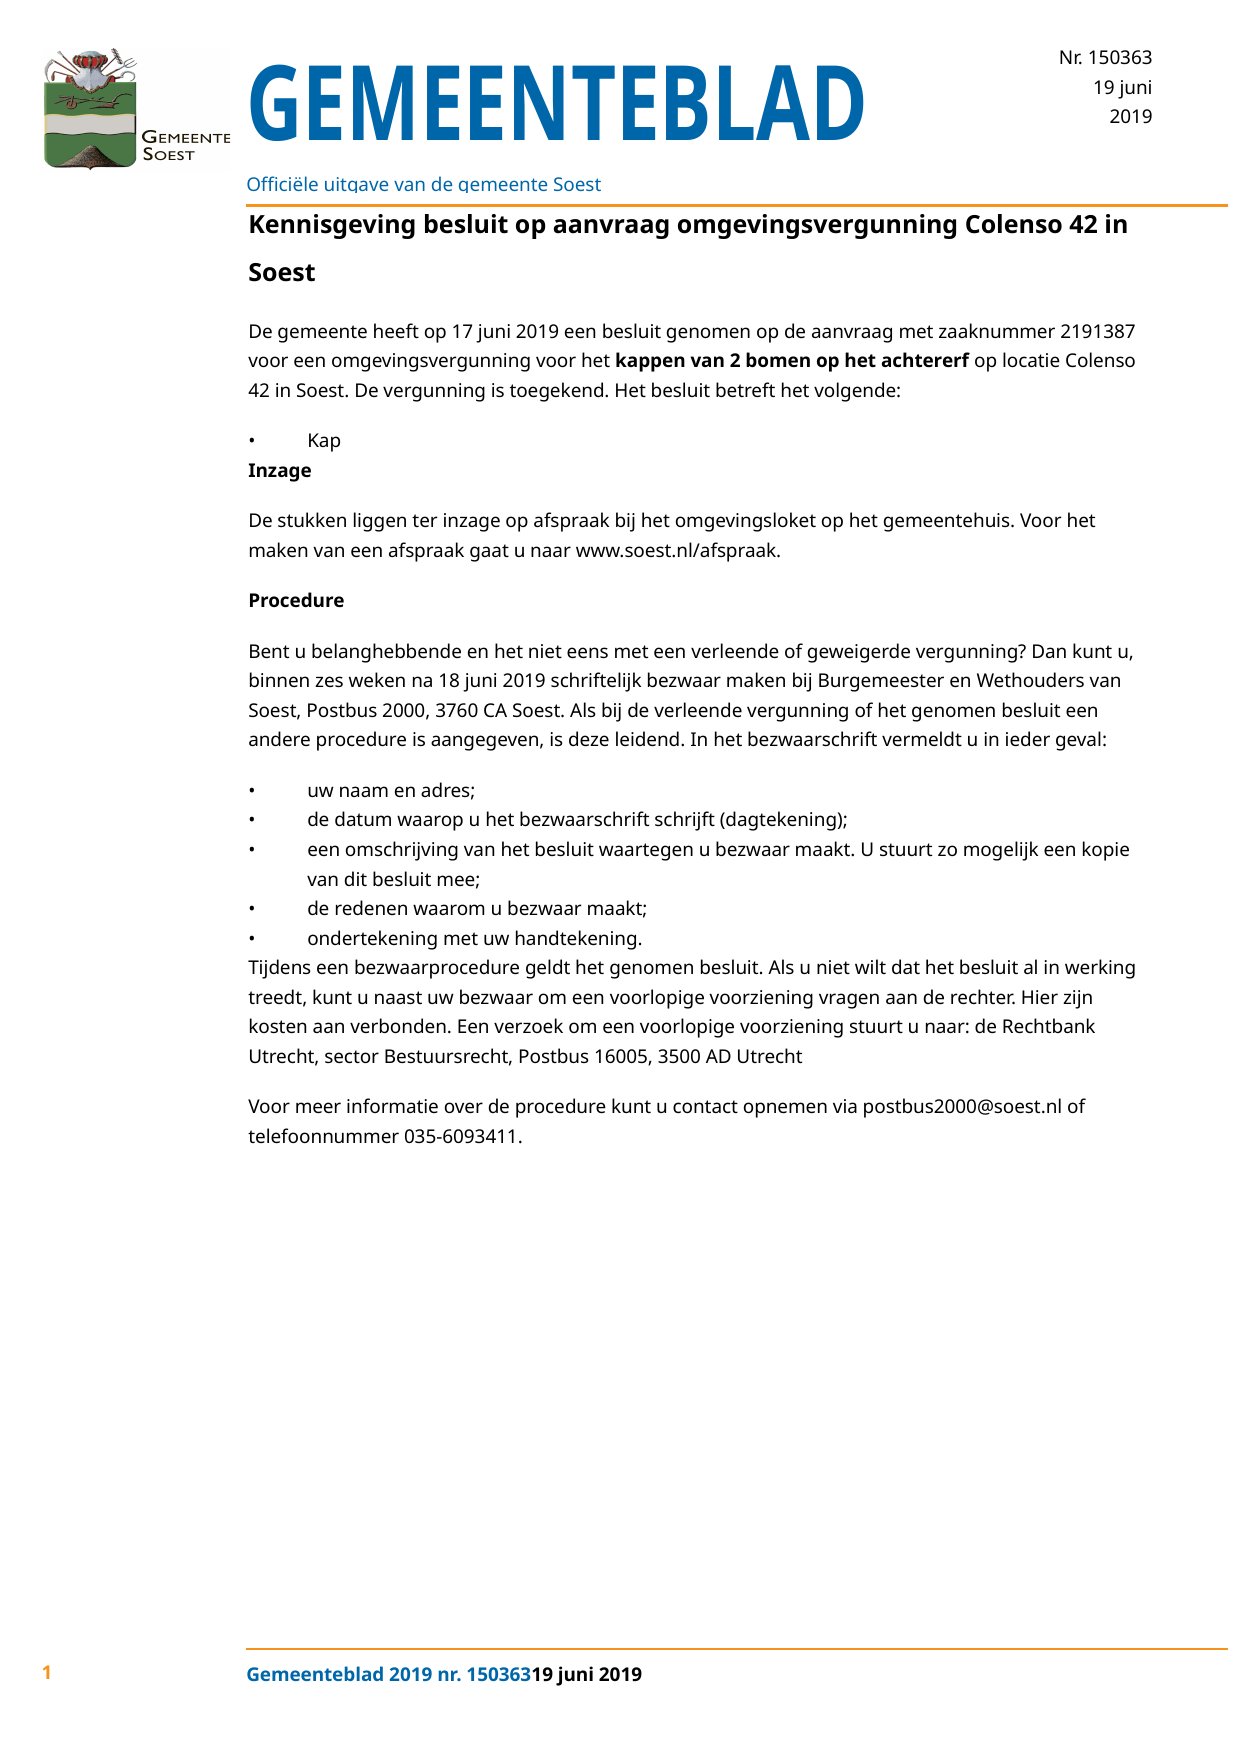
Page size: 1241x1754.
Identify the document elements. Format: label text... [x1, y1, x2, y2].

text Voor meer informatie over de procedure kunt u contact opnemen via postbus2000@soest.nl of telefoonnummer 035-6093411. [248, 1094, 1152, 1149]
text Inzage [248, 457, 1152, 483]
list uw naam en adres; [248, 777, 1152, 803]
text Tijdens een bezwaarprocedure geldt het genomen besluit. Als u niet wilt dat het besluit al in werking treedt, kunt u naast uw bezwaar om een voorlopige voorziening vragen aan de rechter. Hier zijn kosten aan verbonden. Een verzoek om een voorlopige voorziening stuurt u naar: de Rechtbank Utrecht, sector Bestuursrecht, Postbus 16005, 3500 AD Utrecht [248, 954, 1152, 1069]
list de redenen waarom u bezwaar maakt; [248, 895, 1152, 921]
text Procedure [248, 587, 1152, 613]
picture [41, 47, 231, 172]
list een omschrijving van het besluit waartegen u bezwaar maakt. U stuurt zo mogelijk een kopie van dit besluit mee; [248, 836, 1152, 892]
text De gemeente heeft op 17 juni 2019 een besluit genomen op de aanvraag met zaaknummer 2191387 voor een omgevingsvergunning voor het kappen van 2 bomen op het achtererf op locatie Colenso 42 in Soest. De vergunning is toegekend. Het besluit betreft het volgende: [248, 318, 1152, 403]
text De stukken liggen ter inzage op afspraak bij het omgevingsloket op het gemeentehuis. Voor het maken van een afspraak gaat u naar www.soest.nl/afspraak. [248, 507, 1152, 563]
list Kap [248, 427, 1152, 453]
text Kennisgeving besluit op aanvraag omgevingsvergunning Colenso 42 in Soest [248, 207, 1152, 288]
text Bent u belanghebbende en het niet eens met een verleende of geweigerde vergunning? Dan kunt u, binnen zes weken na 18 juni 2019 schriftelijk bezwaar maken bij Burgemeester en Wethouders van Soest, Postbus 2000, 3760 CA Soest. Als bij de verleende vergunning of het genomen besluit een andere procedure is aangegeven, is deze leidend. In het bezwaarschrift vermeldt u in ieder geval: [248, 638, 1152, 752]
list de datum waarop u het bezwaarschrift schrijft (dagtekening); [248, 807, 1152, 832]
list ondertekening met uw handtekening. [248, 925, 1152, 951]
